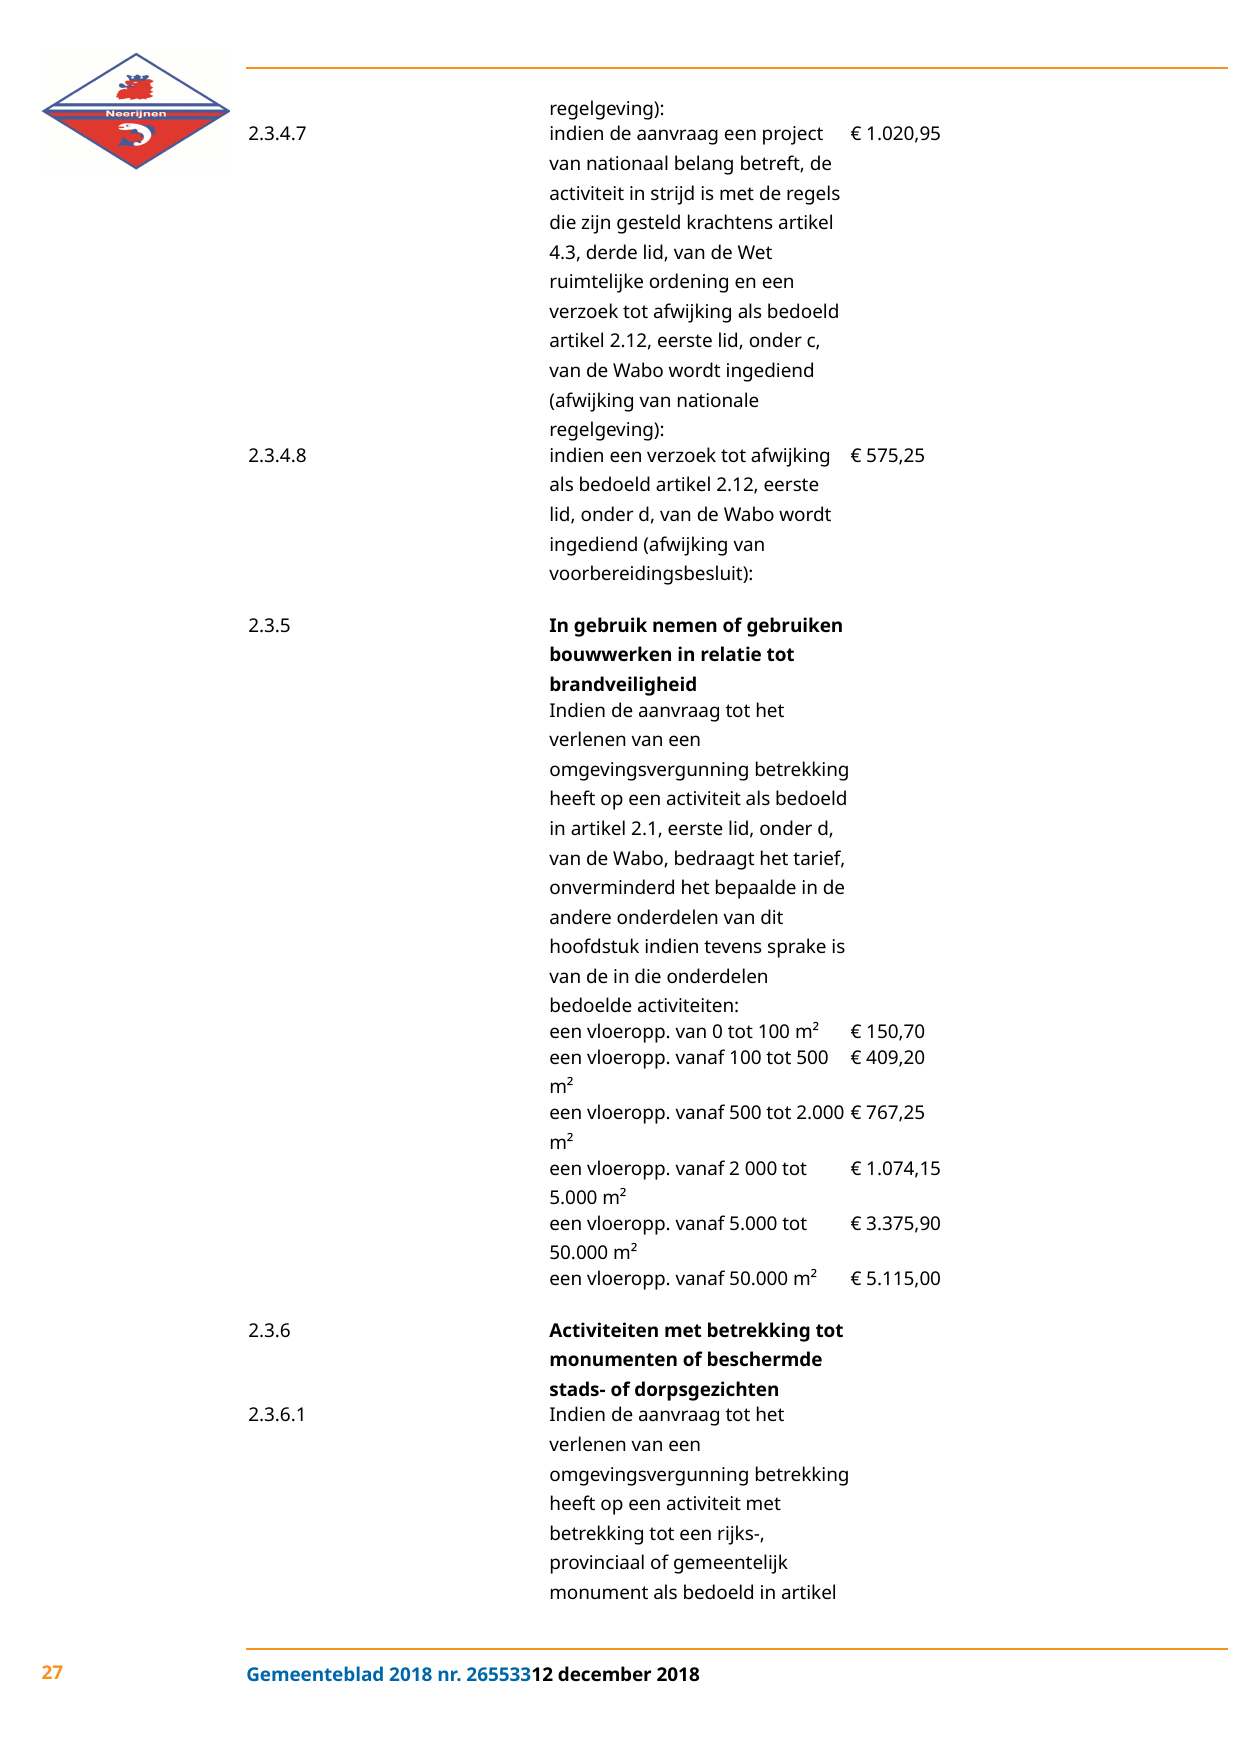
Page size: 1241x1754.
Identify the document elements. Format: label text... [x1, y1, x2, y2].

table_cell een vloeropp. vanaf 5.000 tot 50.000 m² [549, 1210, 850, 1265]
table_cell 2.3.5 [248, 612, 549, 697]
table_cell een vloeropp. vanaf 500 tot 2.000 m² [549, 1099, 850, 1155]
table_cell [248, 1291, 549, 1317]
table_cell [549, 1291, 850, 1317]
table_cell [850, 1317, 1152, 1402]
table_cell € 1.020,95 [850, 121, 1152, 442]
table_cell [248, 586, 549, 612]
table_cell Indien de aanvraag tot het verlenen van een omgevingsvergunning betrekking heeft op een activiteit als bedoeld in artikel 2.1, eerste lid, onder d, van de Wabo, bedraagt het tarief, onverminderd het bepaalde in de andere onderdelen van dit hoofdstuk indien tevens sprake is van de in die onderdelen bedoelde activiteiten: [549, 697, 850, 1018]
table_cell [248, 697, 549, 1018]
table_cell [248, 1044, 549, 1099]
table_cell € 3.375,90 [850, 1210, 1152, 1265]
table_cell € 575,25 [850, 442, 1152, 586]
table_cell een vloeropp. van 0 tot 100 m² [549, 1018, 850, 1044]
table_cell [248, 1018, 549, 1044]
table_cell een vloeropp. vanaf 50.000 m² [549, 1265, 850, 1291]
table_cell [549, 586, 850, 612]
table_cell [850, 586, 1152, 612]
table_cell [248, 1265, 549, 1291]
table_cell € 1.074,15 [850, 1155, 1152, 1210]
table_cell [850, 1291, 1152, 1317]
table_cell [248, 1210, 549, 1265]
table_cell indien de aanvraag een project van nationaal belang betreft, de activiteit in strijd is met de regels die zijn gesteld krachtens artikel 4.3, derde lid, van de Wet ruimtelijke ordening en een verzoek tot afwijking als bedoeld artikel 2.12, eerste lid, onder c, van de Wabo wordt ingediend (afwijking van nationale regelgeving): [549, 121, 850, 442]
table_cell [850, 1402, 1152, 1605]
table_cell € 409,20 [850, 1044, 1152, 1099]
table_cell 2.3.6.1 [248, 1402, 549, 1605]
picture [41, 47, 231, 172]
table_cell 2.3.6 [248, 1317, 549, 1402]
table_cell € 150,70 [850, 1018, 1152, 1044]
table_cell Activiteiten met betrekking tot monumenten of beschermde stads- of dorpsgezichten [549, 1317, 850, 1402]
table_cell € 767,25 [850, 1099, 1152, 1155]
table_cell een vloeropp. vanaf 2 000 tot 5.000 m² [549, 1155, 850, 1210]
table_cell een vloeropp. vanaf 100 tot 500 m² [549, 1044, 850, 1099]
table_cell indien een verzoek tot afwijking als bedoeld artikel 2.12, eerste lid, onder d, van de Wabo wordt ingediend (afwijking van voorbereidingsbesluit): [549, 442, 850, 586]
table_cell [850, 697, 1152, 1018]
table_cell [850, 612, 1152, 697]
table_cell 2.3.4.8 [248, 442, 549, 586]
table_cell € 5.115,00 [850, 1265, 1152, 1291]
table_cell [248, 1099, 549, 1155]
table_cell In gebruik nemen of gebruiken bouwwerken in relatie tot brandveiligheid [549, 612, 850, 697]
table_cell [248, 1155, 549, 1210]
table_cell regelgeving): [549, 95, 850, 121]
table_cell [248, 95, 549, 121]
table_cell [850, 95, 1152, 121]
table_cell 2.3.4.7 [248, 121, 549, 442]
table_cell Indien de aanvraag tot het verlenen van een omgevingsvergunning betrekking heeft op een activiteit met betrekking tot een rijks-, provinciaal of gemeentelijk monument als bedoeld in artikel [549, 1402, 850, 1605]
